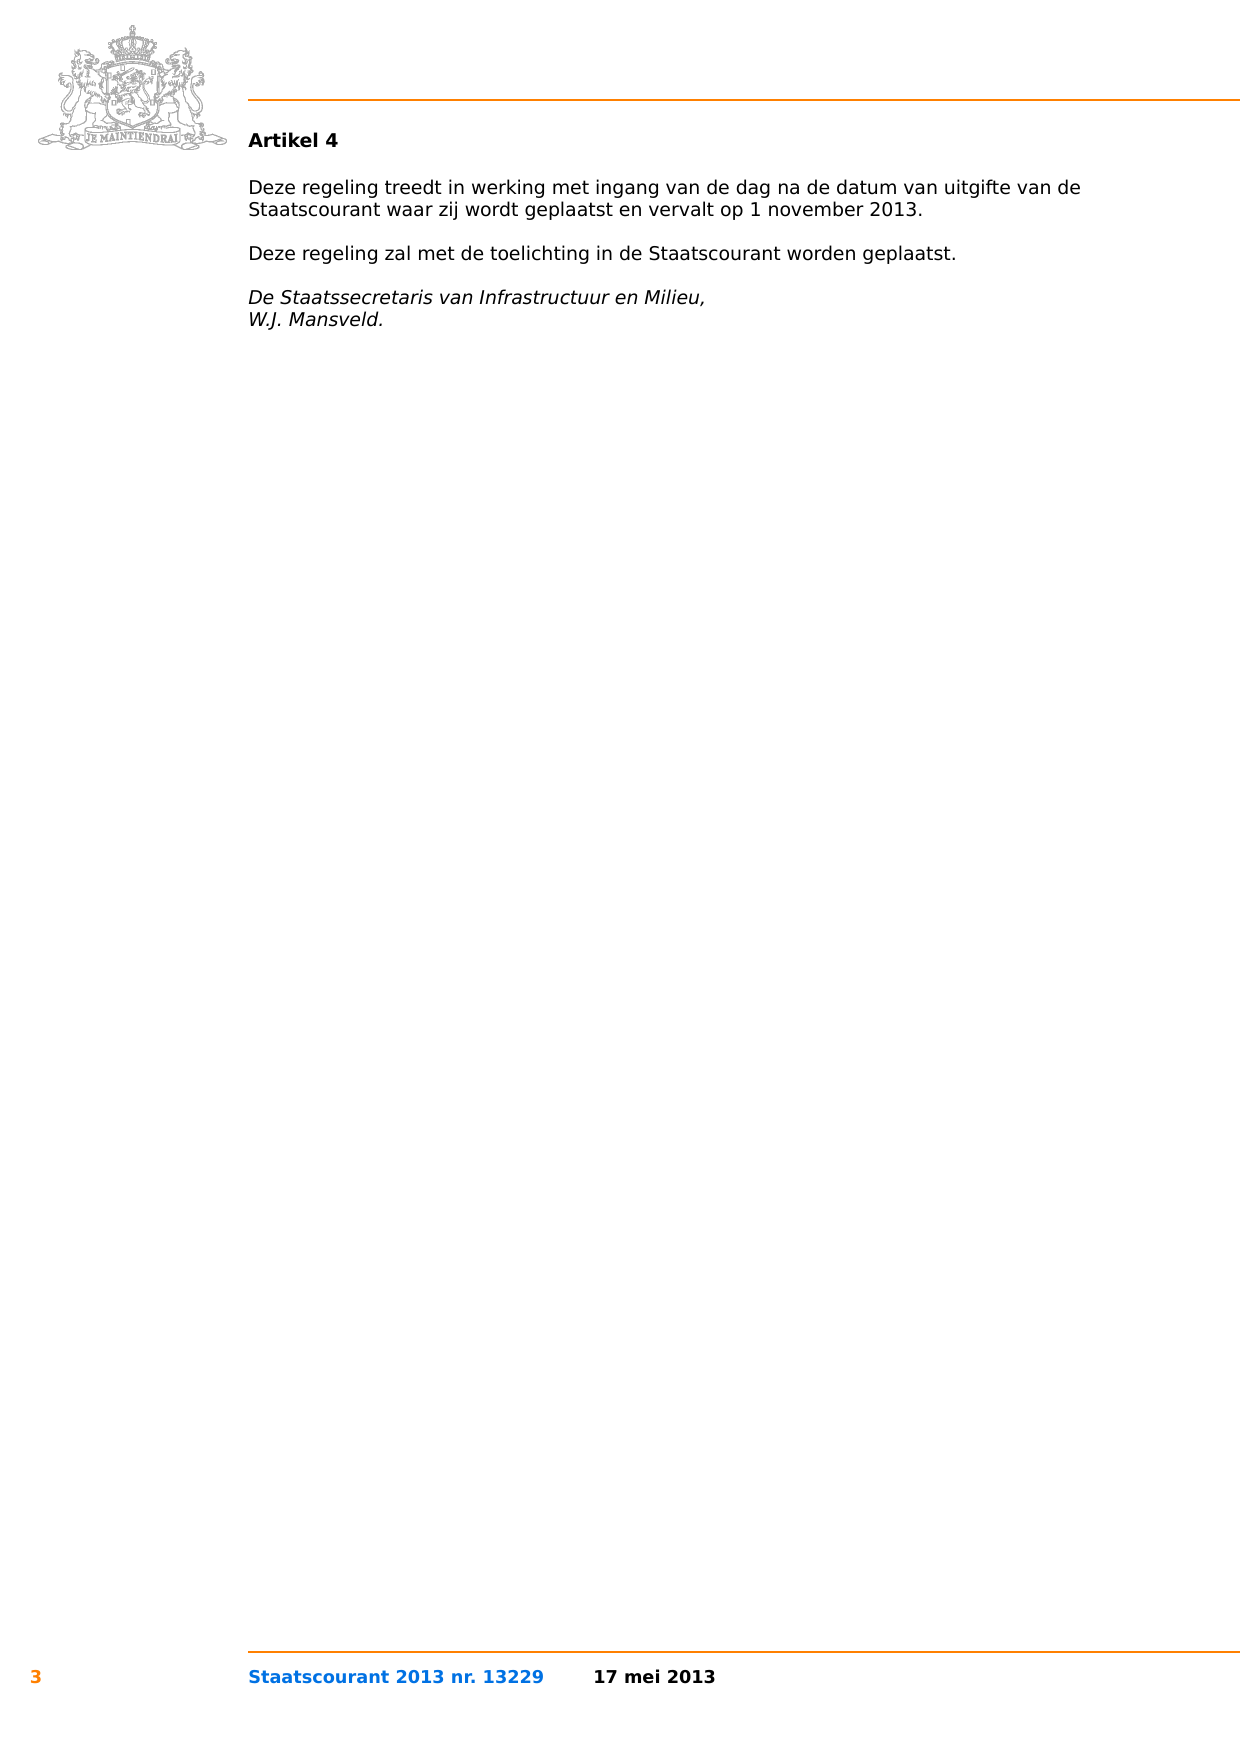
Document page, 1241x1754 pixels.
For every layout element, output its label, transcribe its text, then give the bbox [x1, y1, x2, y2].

text Deze regeling zal met de toelichting in de Staatscourant worden geplaatst. [248, 243, 1163, 265]
text De Staatssecretaris van Infrastructuur en Milieu, W.J. Mansveld. [248, 287, 1163, 331]
subtitle Artikel 4 [248, 130, 1163, 152]
text Deze regeling treedt in werking met ingang van de dag na de datum van uitgifte van de Staatscourant waar zij wordt geplaatst en vervalt op 1 november 2013. [248, 177, 1163, 221]
picture [38, 25, 227, 150]
